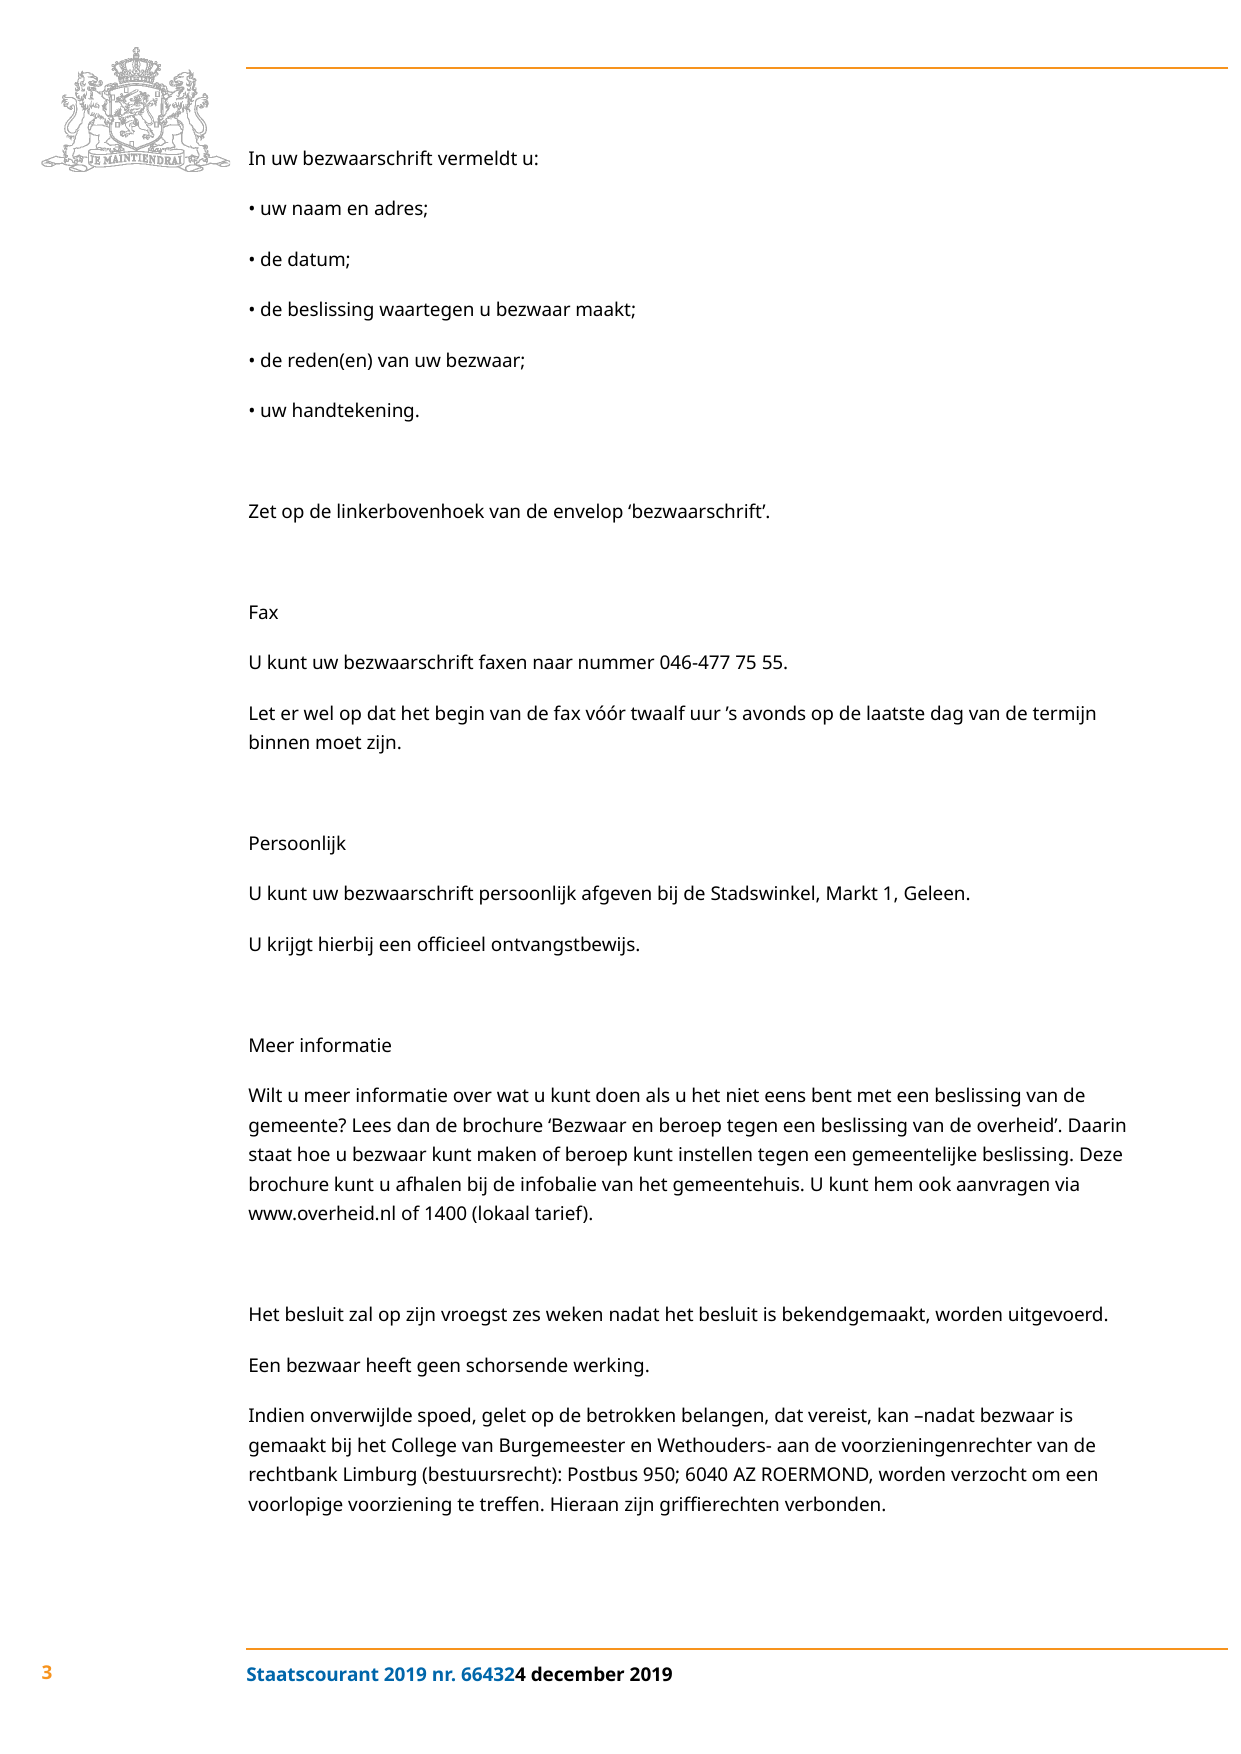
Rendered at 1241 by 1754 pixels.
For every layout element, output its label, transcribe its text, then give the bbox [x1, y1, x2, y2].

text • de datum; [248, 246, 1152, 272]
text Let er wel op dat het begin van de fax vóór twaalf uur ’s avonds op de laatste dag van de termijn binnen moet zijn. [248, 700, 1152, 755]
text • uw naam en adres; [248, 196, 1152, 221]
text Een bezwaar heeft geen schorsende werking. [248, 1352, 1152, 1378]
text Persoonlijk [248, 830, 1152, 856]
text U kunt uw bezwaarschrift faxen naar nummer 046-477 75 55. [248, 649, 1152, 675]
text Wilt u meer informatie over wat u kunt doen als u het niet eens bent met een beslissing van de gemeente? Lees dan de brochure ‘Bezwaar en beroep tegen een beslissing van de overheid’. Daarin staat hoe u bezwaar kunt maken of beroep kunt instellen tegen een gemeentelijke beslissing. Deze brochure kunt u afhalen bij de infobalie van het gemeentehuis. U kunt hem ook aanvragen via www.overheid.nl of 1400 (lokaal tarief). [248, 1082, 1152, 1226]
picture [41, 47, 231, 172]
text In uw bezwaarschrift vermeldt u: [248, 145, 1152, 171]
text Zet op de linkerbovenhoek van de envelop ‘bezwaarschrift’. [248, 498, 1152, 524]
text • de reden(en) van uw bezwaar; [248, 347, 1152, 373]
text U krijgt hierbij een officieel ontvangstbewijs. [248, 931, 1152, 957]
text Fax [248, 599, 1152, 625]
text Het besluit zal op zijn vroegst zes weken nadat het besluit is bekendgemaakt, worden uitgevoerd. [248, 1301, 1152, 1327]
text • uw handtekening. [248, 397, 1152, 423]
text • de beslissing waartegen u bezwaar maakt; [248, 296, 1152, 322]
text Indien onverwijlde spoed, gelet op de betrokken belangen, dat vereist, kan –nadat bezwaar is gemaakt bij het College van Burgemeester en Wethouders- aan de voorzieningenrechter van de rechtbank Limburg (bestuursrecht): Postbus 950; 6040 AZ ROERMOND, worden verzocht om een voorlopige voorziening te treffen. Hieraan zijn griffierechten verbonden. [248, 1402, 1152, 1517]
text U kunt uw bezwaarschrift persoonlijk afgeven bij de Stadswinkel, Markt 1, Geleen. [248, 881, 1152, 906]
text Meer informatie [248, 1032, 1152, 1058]
